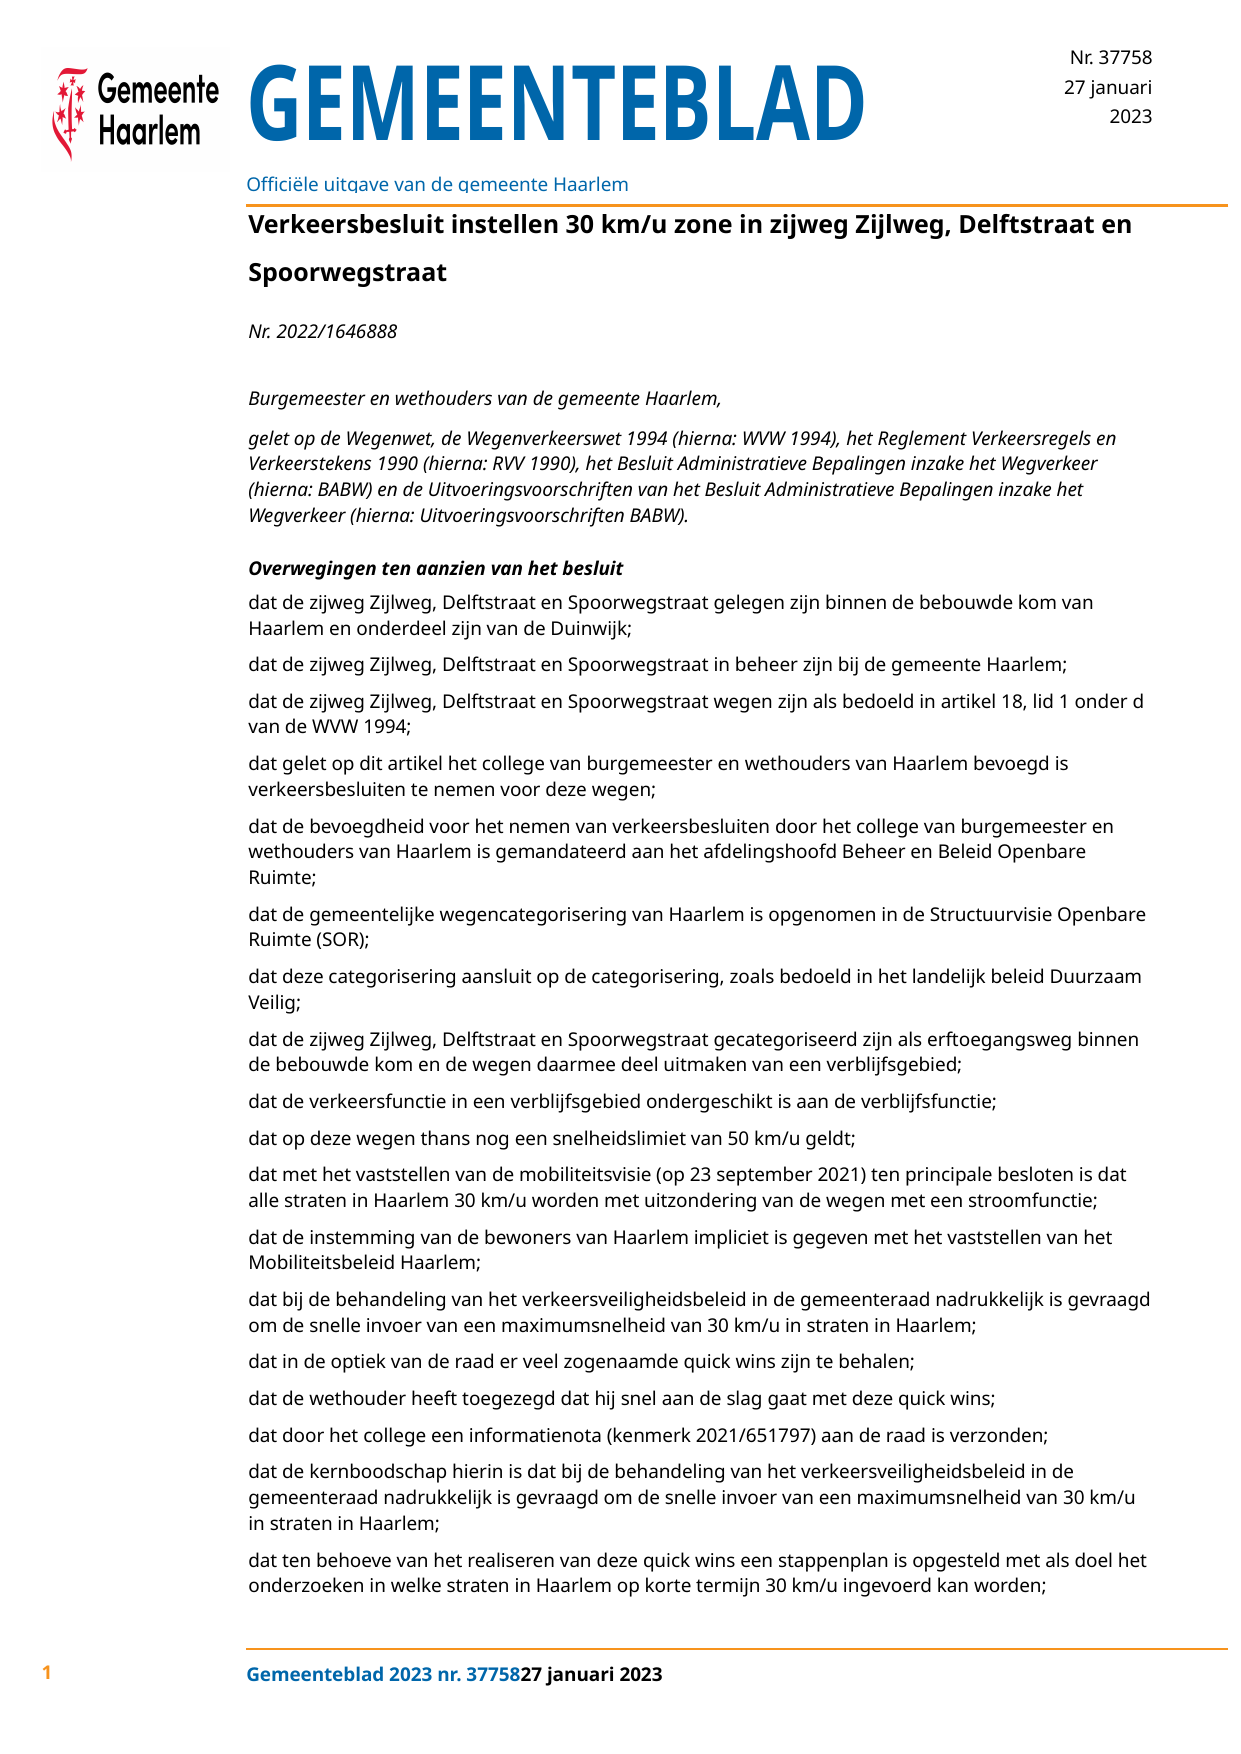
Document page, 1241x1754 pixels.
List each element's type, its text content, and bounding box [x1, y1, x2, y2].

text dat de zijweg Zijlweg, Delftstraat en Spoorwegstraat wegen zijn als bedoeld in artikel 18, lid 1 onder d van de WVW 1994; [248, 688, 1152, 739]
text dat de zijweg Zijlweg, Delftstraat en Spoorwegstraat in beheer zijn bij de gemeente Haarlem; [248, 651, 1152, 677]
text dat de zijweg Zijlweg, Delftstraat en Spoorwegstraat gecategoriseerd zijn als erftoegangsweg binnen de bebouwde kom en de wegen daarmee deel uitmaken van een verblijfsgebied; [248, 1026, 1152, 1077]
text dat ten behoeve van het realiseren van deze quick wins een stappenplan is opgesteld met als doel het onderzoeken in welke straten in Haarlem op korte termijn 30 km/u ingevoerd kan worden; [248, 1547, 1152, 1598]
text dat deze categorisering aansluit op de categorisering, zoals bedoeld in het landelijk beleid Duurzaam Veilig; [248, 963, 1152, 1015]
text Overwegingen ten aanzien van het besluit [248, 555, 1152, 581]
text dat de kernboodschap hierin is dat bij de behandeling van het verkeersveiligheidsbeleid in de gemeenteraad nadrukkelijk is gevraagd om de snelle invoer van een maximumsnelheid van 30 km/u in straten in Haarlem; [248, 1459, 1152, 1536]
picture [41, 47, 231, 172]
text dat de gemeentelijke wegencategorisering van Haarlem is opgenomen in de Structuurvisie Openbare Ruimte (SOR); [248, 901, 1152, 952]
text gelet op de Wegenwet, de Wegenverkeerswet 1994 (hierna: WVW 1994), het Reglement Verkeersregels en Verkeerstekens 1990 (hierna: RVV 1990), het Besluit Administratieve Bepalingen inzake het Wegverkeer (hierna: BABW) en de Uitvoeringsvoorschriften van het Besluit Administratieve Bepalingen inzake het Wegverkeer (hierna: Uitvoeringsvoorschriften BABW). [248, 425, 1152, 528]
text dat de zijweg Zijlweg, Delftstraat en Spoorwegstraat gelegen zijn binnen de bebouwde kom van Haarlem en onderdeel zijn van de Duinwijk; [248, 589, 1152, 640]
text dat op deze wegen thans nog een snelheidslimiet van 50 km/u geldt; [248, 1125, 1152, 1151]
text Nr. 2022/1646888 [248, 318, 1152, 344]
text dat de bevoegdheid voor het nemen van verkeersbesluiten door het college van burgemeester en wethouders van Haarlem is gemandateerd aan het afdelingshoofd Beheer en Beleid Openbare Ruimte; [248, 813, 1152, 890]
text dat de wethouder heeft toegezegd dat hij snel aan de slag gaat met deze quick wins; [248, 1385, 1152, 1411]
text dat in de optiek van de raad er veel zogenaamde quick wins zijn te behalen; [248, 1349, 1152, 1374]
text dat door het college een informatienota (kenmerk 2021/651797) aan de raad is verzonden; [248, 1422, 1152, 1448]
text Burgemeester en wethouders van de gemeente Haarlem, [248, 386, 1152, 411]
text dat met het vaststellen van de mobiliteitsvisie (op 23 september 2021) ten principale besloten is dat alle straten in Haarlem 30 km/u worden met uitzondering van de wegen met een stroomfunctie; [248, 1161, 1152, 1213]
text Verkeersbesluit instellen 30 km/u zone in zijweg Zijlweg, Delftstraat en Spoorwegstraat [248, 207, 1152, 288]
text dat de instemming van de bewoners van Haarlem impliciet is gegeven met het vaststellen van het Mobiliteitsbeleid Haarlem; [248, 1224, 1152, 1275]
text dat bij de behandeling van het verkeersveiligheidsbeleid in de gemeenteraad nadrukkelijk is gevraagd om de snelle invoer van een maximumsnelheid van 30 km/u in straten in Haarlem; [248, 1286, 1152, 1338]
text dat de verkeersfunctie in een verblijfsgebied ondergeschikt is aan de verblijfsfunctie; [248, 1088, 1152, 1114]
text dat gelet op dit artikel het college van burgemeester en wethouders van Haarlem bevoegd is verkeersbesluiten te nemen voor deze wegen; [248, 750, 1152, 802]
